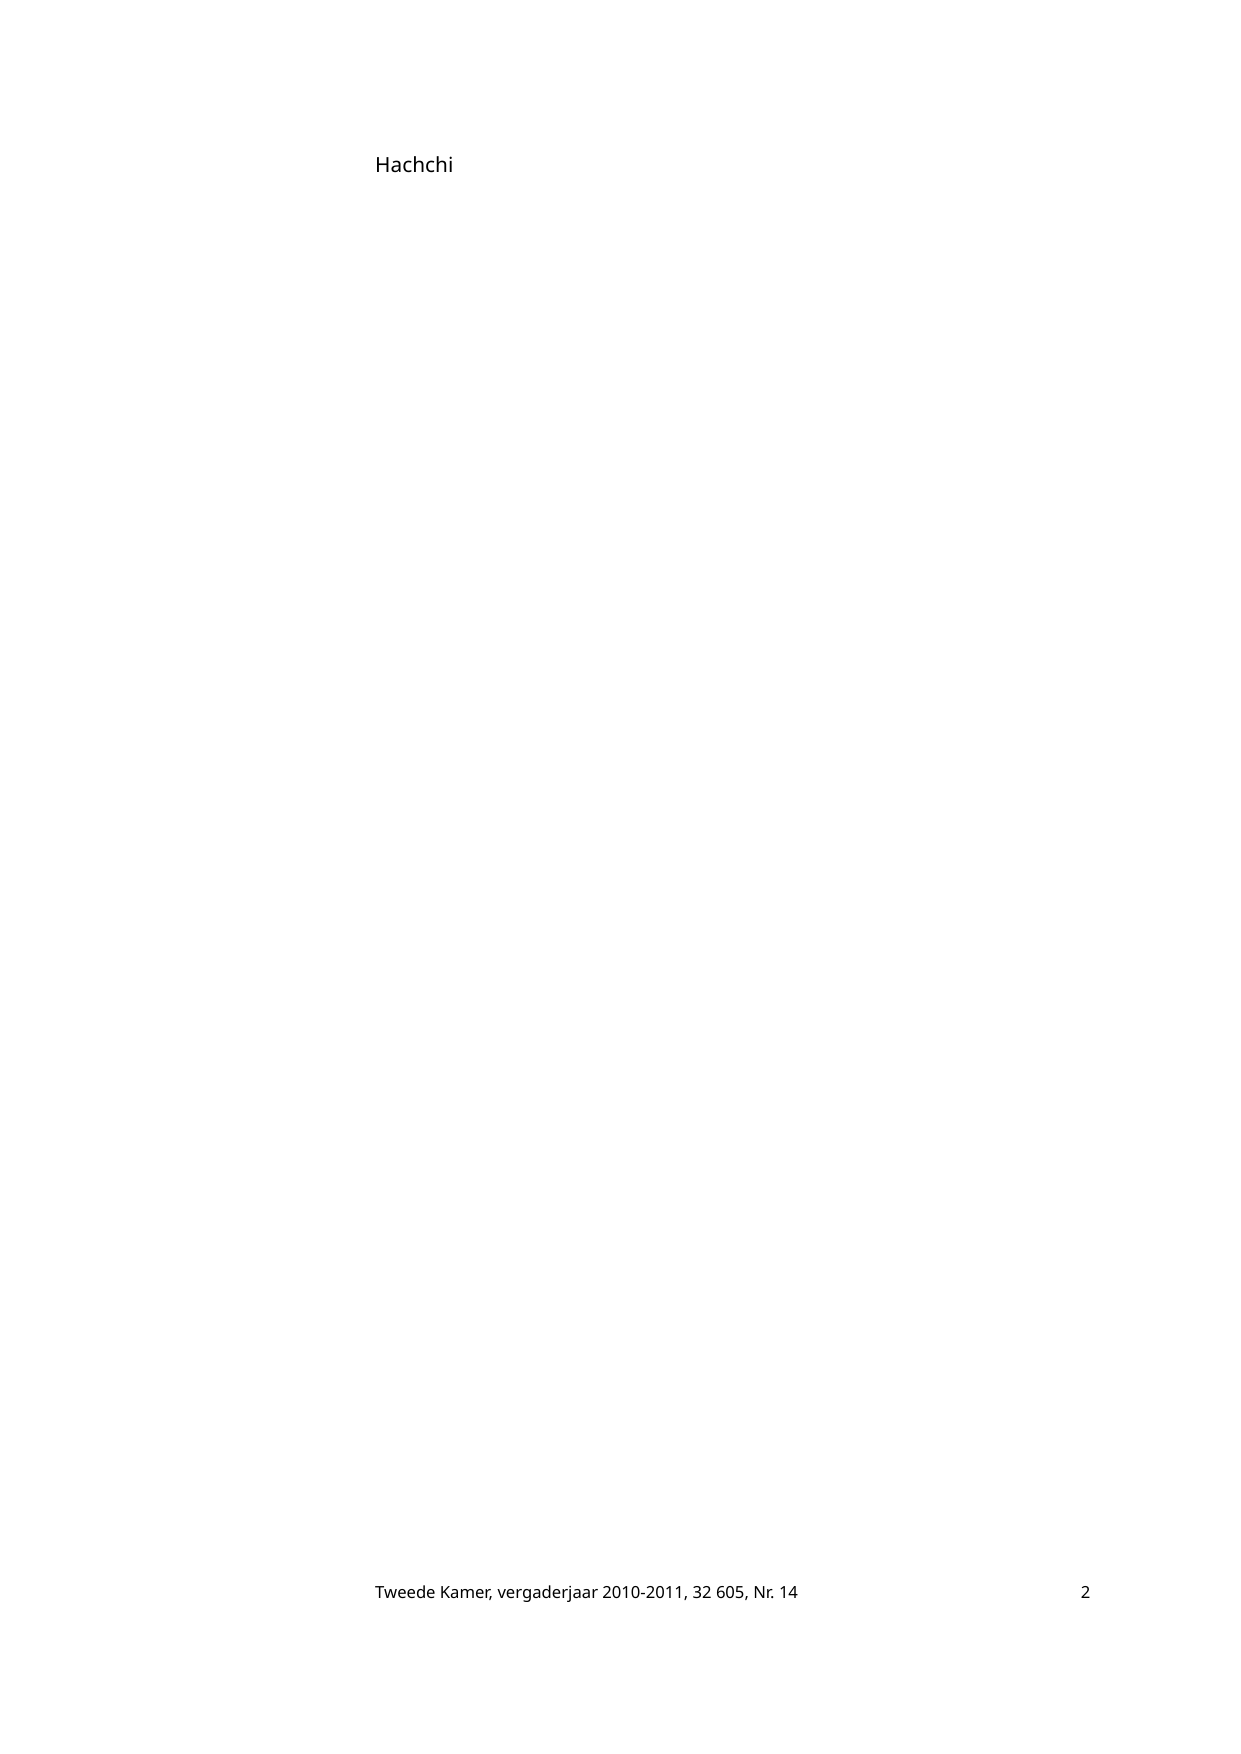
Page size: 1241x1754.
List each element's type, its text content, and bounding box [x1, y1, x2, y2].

text Hachchi [375, 150, 1090, 178]
